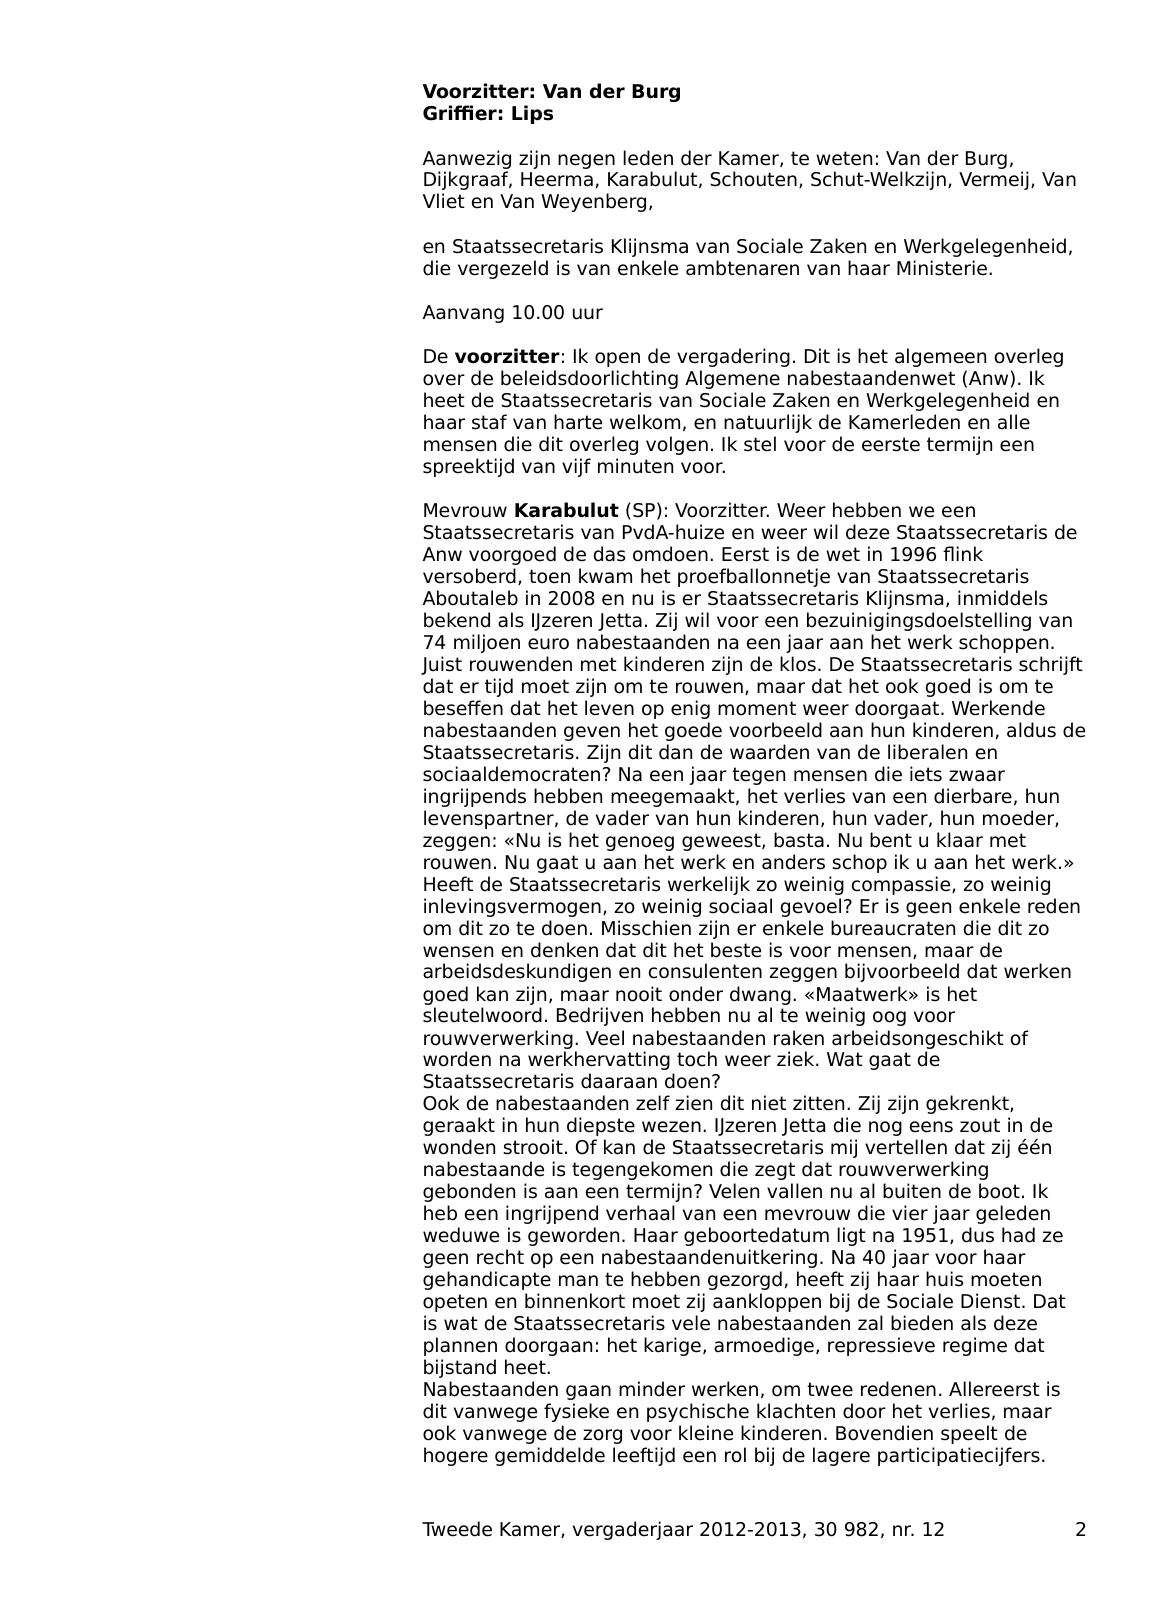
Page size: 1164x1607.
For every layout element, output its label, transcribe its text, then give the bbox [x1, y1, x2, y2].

text Nabestaanden gaan minder werken, om twee redenen. Allereerst is dit vanwege fysieke en psychische klachten door het verlies, maar ook vanwege de zorg voor kleine kinderen. Bovendien speelt de hogere gemiddelde leeftijd een rol bij de lagere participatiecijfers. [422, 1379, 1087, 1467]
text Voorzitter: Van der Burg [422, 81, 1087, 103]
text Mevrouw Karabulut (SP): Voorzitter. Weer hebben we een Staatssecretaris van PvdA-huize en weer wil deze Staatssecretaris de Anw voorgoed de das omdoen. Eerst is de wet in 1996 flink versoberd, toen kwam het proefballonnetje van Staatssecretaris Aboutaleb in 2008 en nu is er Staatssecretaris Klijnsma, inmiddels bekend als IJzeren Jetta. Zij wil voor een bezuinigingsdoelstelling van 74 miljoen euro nabestaanden na een jaar aan het werk schoppen. Juist rouwenden met kinderen zijn de klos. De Staatssecretaris schrijft dat er tijd moet zijn om te rouwen, maar dat het ook goed is om te beseffen dat het leven op enig moment weer doorgaat. Werkende nabestaanden geven het goede voorbeeld aan hun kinderen, aldus de Staatssecretaris. Zijn dit dan de waarden van de liberalen en sociaaldemocraten? Na een jaar tegen mensen die iets zwaar ingrijpends hebben meegemaakt, het verlies van een dierbare, hun levenspartner, de vader van hun kinderen, hun vader, hun moeder, zeggen: «Nu is het genoeg geweest, basta. Nu bent u klaar met rouwen. Nu gaat u aan het werk en anders schop ik u aan het werk.» Heeft de Staatssecretaris werkelijk zo weinig compassie, zo weinig inlevingsvermogen, zo weinig sociaal gevoel? Er is geen enkele reden om dit zo te doen. Misschien zijn er enkele bureaucraten die dit zo wensen en denken dat dit het beste is voor mensen, maar de arbeidsdeskundigen en consulenten zeggen bijvoorbeeld dat werken goed kan zijn, maar nooit onder dwang. «Maatwerk» is het sleutelwoord. Bedrijven hebben nu al te weinig oog voor rouwverwerking. Veel nabestaanden raken arbeidsongeschikt of worden na werkhervatting toch weer ziek. Wat gaat de Staatssecretaris daaraan doen? [422, 500, 1087, 1093]
text Aanvang 10.00 uur [422, 302, 1087, 324]
text Griffier: Lips [422, 103, 1087, 125]
text Aanwezig zijn negen leden der Kamer, te weten: Van der Burg, Dijkgraaf, Heerma, Karabulut, Schouten, Schut-Welkzijn, Vermeij, Van Vliet en Van Weyenberg, [422, 147, 1087, 213]
text en Staatssecretaris Klijnsma van Sociale Zaken en Werkgelegenheid, die vergezeld is van enkele ambtenaren van haar Ministerie. [422, 236, 1087, 279]
text Ook de nabestaanden zelf zien dit niet zitten. Zij zijn gekrenkt, geraakt in hun diepste wezen. IJzeren Jetta die nog eens zout in de wonden strooit. Of kan de Staatssecretaris mij vertellen dat zij één nabestaande is tegengekomen die zegt dat rouwverwerking gebonden is aan een termijn? Velen vallen nu al buiten de boot. Ik heb een ingrijpend verhaal van een mevrouw die vier jaar geleden weduwe is geworden. Haar geboortedatum ligt na 1951, dus had ze geen recht op een nabestaandenuitkering. Na 40 jaar voor haar gehandicapte man te hebben gezorgd, heeft zij haar huis moeten opeten en binnenkort moet zij aankloppen bij de Sociale Dienst. Dat is wat de Staatssecretaris vele nabestaanden zal bieden als deze plannen doorgaan: het karige, armoedige, repressieve regime dat bijstand heet. [422, 1093, 1087, 1379]
text De voorzitter: Ik open de vergadering. Dit is het algemeen overleg over de beleidsdoorlichting Algemene nabestaandenwet (Anw). Ik heet de Staatssecretaris van Sociale Zaken en Werkgelegenheid en haar staf van harte welkom, en natuurlijk de Kamerleden en alle mensen die dit overleg volgen. Ik stel voor de eerste termijn een spreektijd van vijf minuten voor. [422, 346, 1087, 478]
